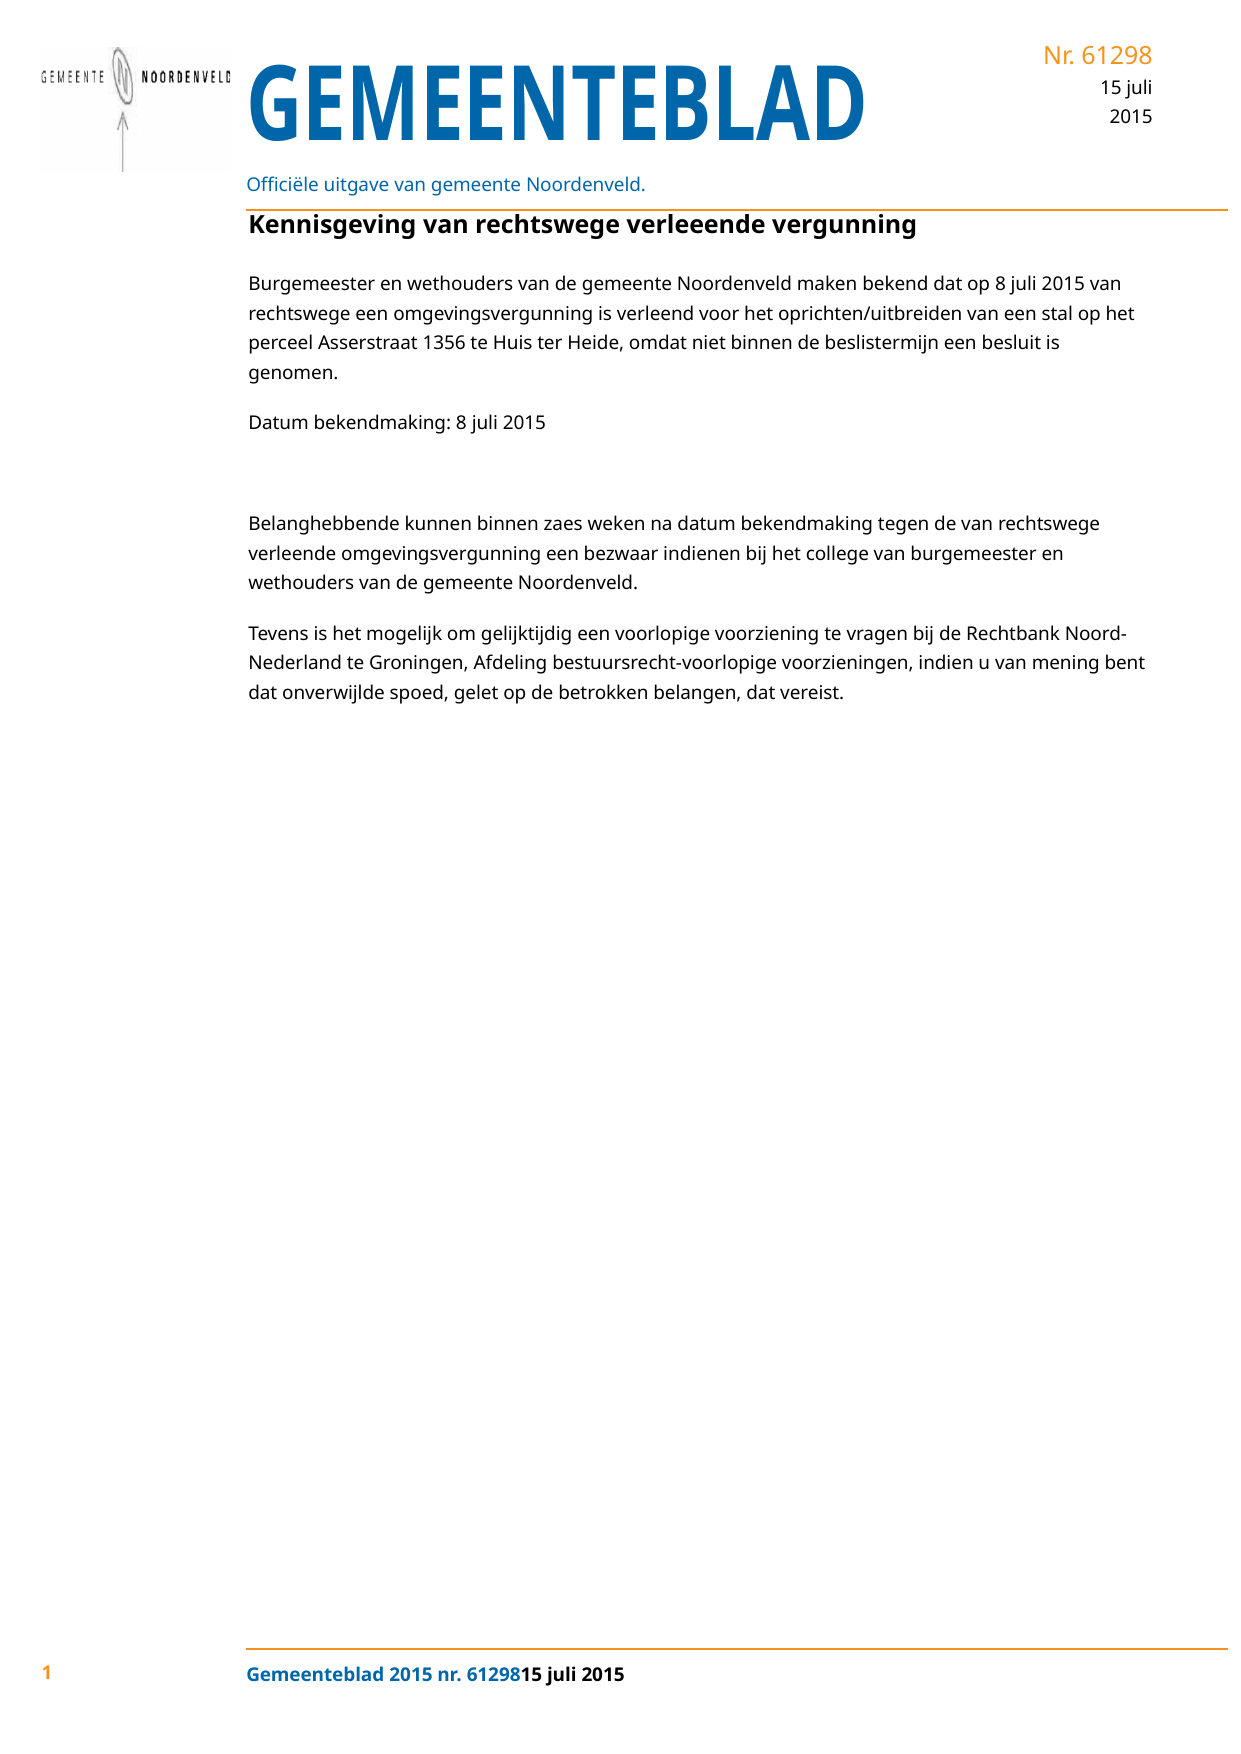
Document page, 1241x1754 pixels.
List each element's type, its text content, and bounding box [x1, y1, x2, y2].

picture [41, 47, 231, 172]
text Burgemeester en wethouders van de gemeente Noordenveld maken bekend dat op 8 juli 2015 van rechtswege een omgevingsvergunning is verleend voor het oprichten/uitbreiden van een stal op het perceel Asserstraat 1356 te Huis ter Heide, omdat niet binnen de beslistermijn een besluit is genomen. [248, 270, 1152, 385]
text Datum bekendmaking: 8 juli 2015 [248, 409, 1152, 435]
text Belanghebbende kunnen binnen zaes weken na datum bekendmaking tegen de van rechtswege verleende omgevingsvergunning een bezwaar indienen bij het college van burgemeester en wethouders van de gemeente Noordenveld. [248, 510, 1152, 595]
text Kennisgeving van rechtswege verleeende vergunning [248, 211, 1152, 241]
text Tevens is het mogelijk om gelijktijdig een voorlopige voorziening te vragen bij de Rechtbank Noord-Nederland te Groningen, Afdeling bestuursrecht-voorlopige voorzieningen, indien u van mening bent dat onverwijlde spoed, gelet op de betrokken belangen, dat vereist. [248, 620, 1152, 705]
